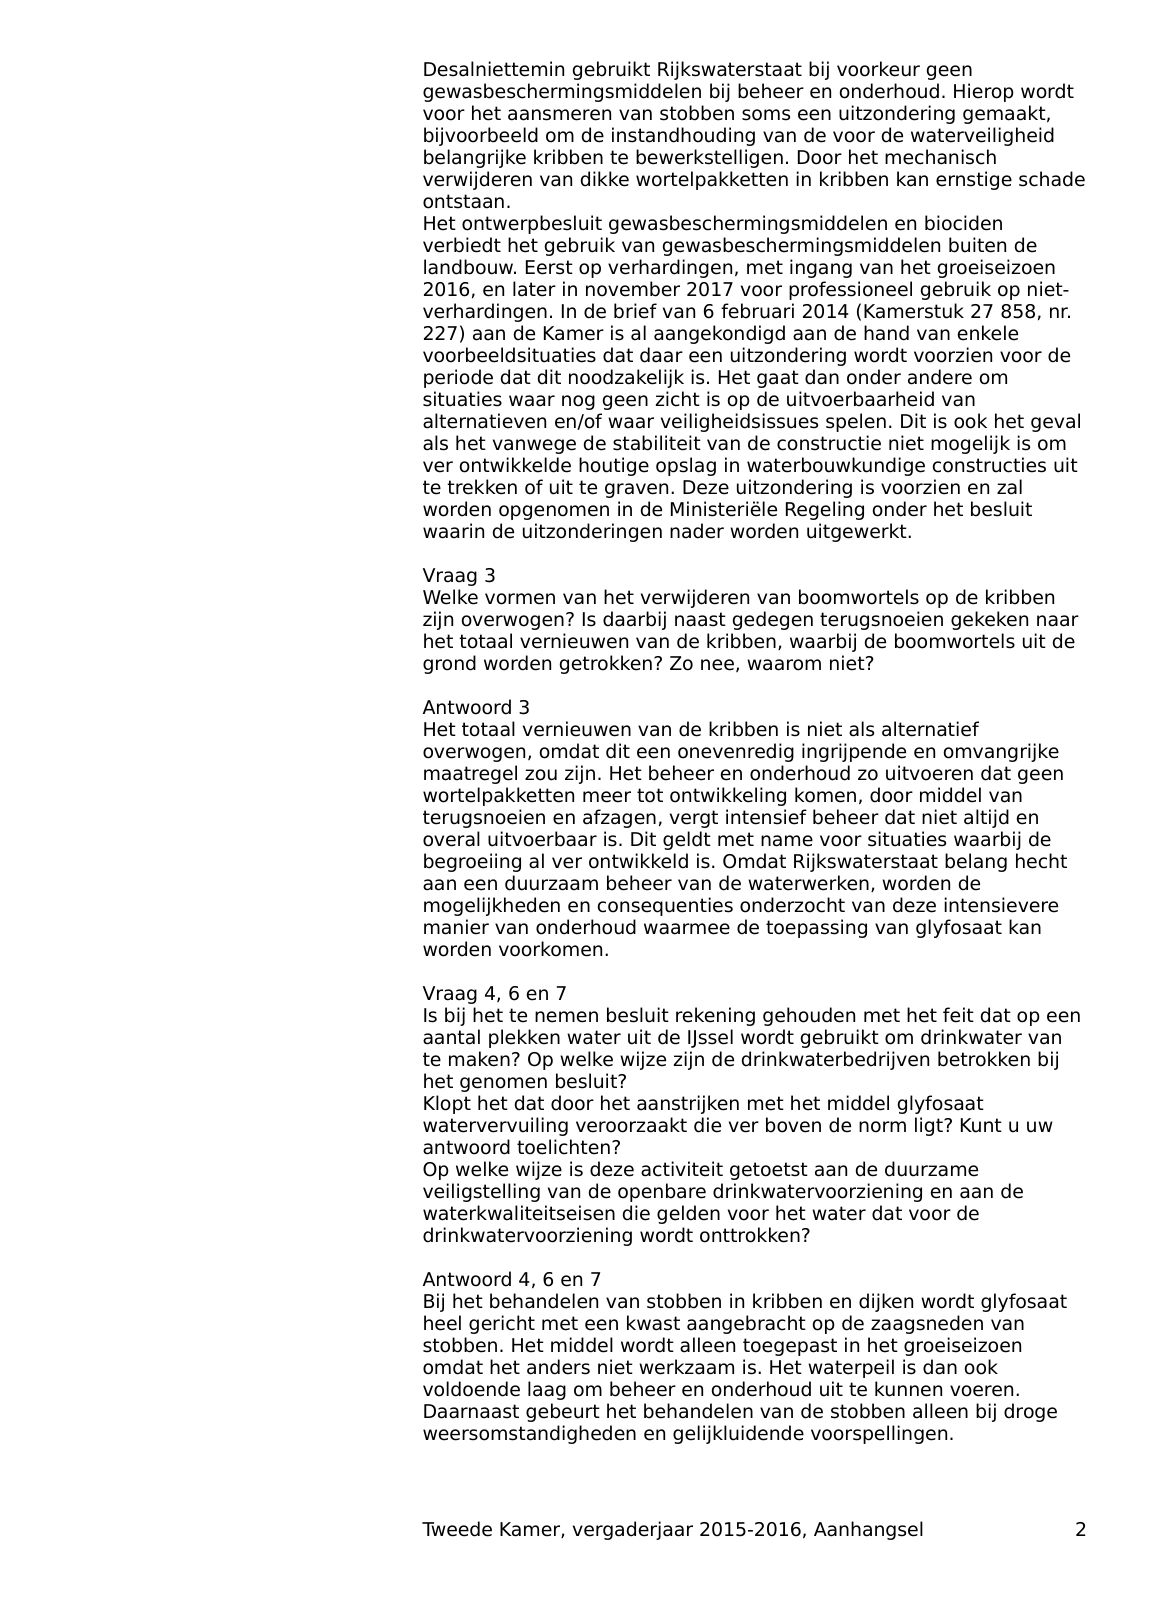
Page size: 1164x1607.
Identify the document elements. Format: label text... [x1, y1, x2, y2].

text Het totaal vernieuwen van de kribben is niet als alternatief overwogen, omdat dit een onevenredig ingrijpende en omvangrijke maatregel zou zijn. Het beheer en onderhoud zo uitvoeren dat geen wortelpakketten meer tot ontwikkeling komen, door middel van terugsnoeien en afzagen, vergt intensief beheer dat niet altijd en overal uitvoerbaar is. Dit geldt met name voor situaties waarbij de begroeiing al ver ontwikkeld is. Omdat Rijkswaterstaat belang hecht aan een duurzaam beheer van de waterwerken, worden de mogelijkheden en consequenties onderzocht van deze intensievere manier van onderhoud waarmee de toepassing van glyfosaat kan worden voorkomen. [422, 719, 1087, 961]
text Het ontwerpbesluit gewasbeschermingsmiddelen en biociden verbiedt het gebruik van gewasbeschermingsmiddelen buiten de landbouw. Eerst op verhardingen, met ingang van het groeiseizoen 2016, en later in november 2017 voor professioneel gebruik op niet-verhardingen. In de brief van 6 februari 2014 (Kamerstuk 27 858, nr. 227) aan de Kamer is al aangekondigd aan de hand van enkele voorbeeldsituaties dat daar een uitzondering wordt voorzien voor de periode dat dit noodzakelijk is. Het gaat dan onder andere om situaties waar nog geen zicht is op de uitvoerbaarheid van alternatieven en/of waar veiligheidsissues spelen. Dit is ook het geval als het vanwege de stabiliteit van de constructie niet mogelijk is om ver ontwikkelde houtige opslag in waterbouwkundige constructies uit te trekken of uit te graven. Deze uitzondering is voorzien en zal worden opgenomen in de Ministeriële Regeling onder het besluit waarin de uitzonderingen nader worden uitgewerkt. [422, 213, 1087, 543]
text Antwoord 4, 6 en 7 [422, 1269, 1087, 1291]
text Antwoord 3 [422, 697, 1087, 719]
text Vraag 3 [422, 565, 1087, 587]
text Bij het behandelen van stobben in kribben en dijken wordt glyfosaat heel gericht met een kwast aangebracht op de zaagsneden van stobben. Het middel wordt alleen toegepast in het groeiseizoen omdat het anders niet werkzaam is. Het waterpeil is dan ook voldoende laag om beheer en onderhoud uit te kunnen voeren. Daarnaast gebeurt het behandelen van de stobben alleen bij droge weersomstandigheden en gelijkluidende voorspellingen. [422, 1291, 1087, 1444]
text Op welke wijze is deze activiteit getoetst aan de duurzame veiligstelling van de openbare drinkwatervoorziening en aan de waterkwaliteitseisen die gelden voor het water dat voor de drinkwatervoorziening wordt onttrokken? [422, 1159, 1087, 1247]
text Vraag 4, 6 en 7 [422, 983, 1087, 1005]
text Desalniettemin gebruikt Rijkswaterstaat bij voorkeur geen gewasbeschermingsmiddelen bij beheer en onderhoud. Hierop wordt voor het aansmeren van stobben soms een uitzondering gemaakt, bijvoorbeeld om de instandhouding van de voor de waterveiligheid belangrijke kribben te bewerkstelligen. Door het mechanisch verwijderen van dikke wortelpakketten in kribben kan ernstige schade ontstaan. [422, 59, 1087, 213]
text Is bij het te nemen besluit rekening gehouden met het feit dat op een aantal plekken water uit de IJssel wordt gebruikt om drinkwater van te maken? Op welke wijze zijn de drinkwaterbedrijven betrokken bij het genomen besluit? [422, 1005, 1087, 1093]
text Klopt het dat door het aanstrijken met het middel glyfosaat watervervuiling veroorzaakt die ver boven de norm ligt? Kunt u uw antwoord toelichten? [422, 1093, 1087, 1159]
text Welke vormen van het verwijderen van boomwortels op de kribben zijn overwogen? Is daarbij naast gedegen terugsnoeien gekeken naar het totaal vernieuwen van de kribben, waarbij de boomwortels uit de grond worden getrokken? Zo nee, waarom niet? [422, 587, 1087, 675]
